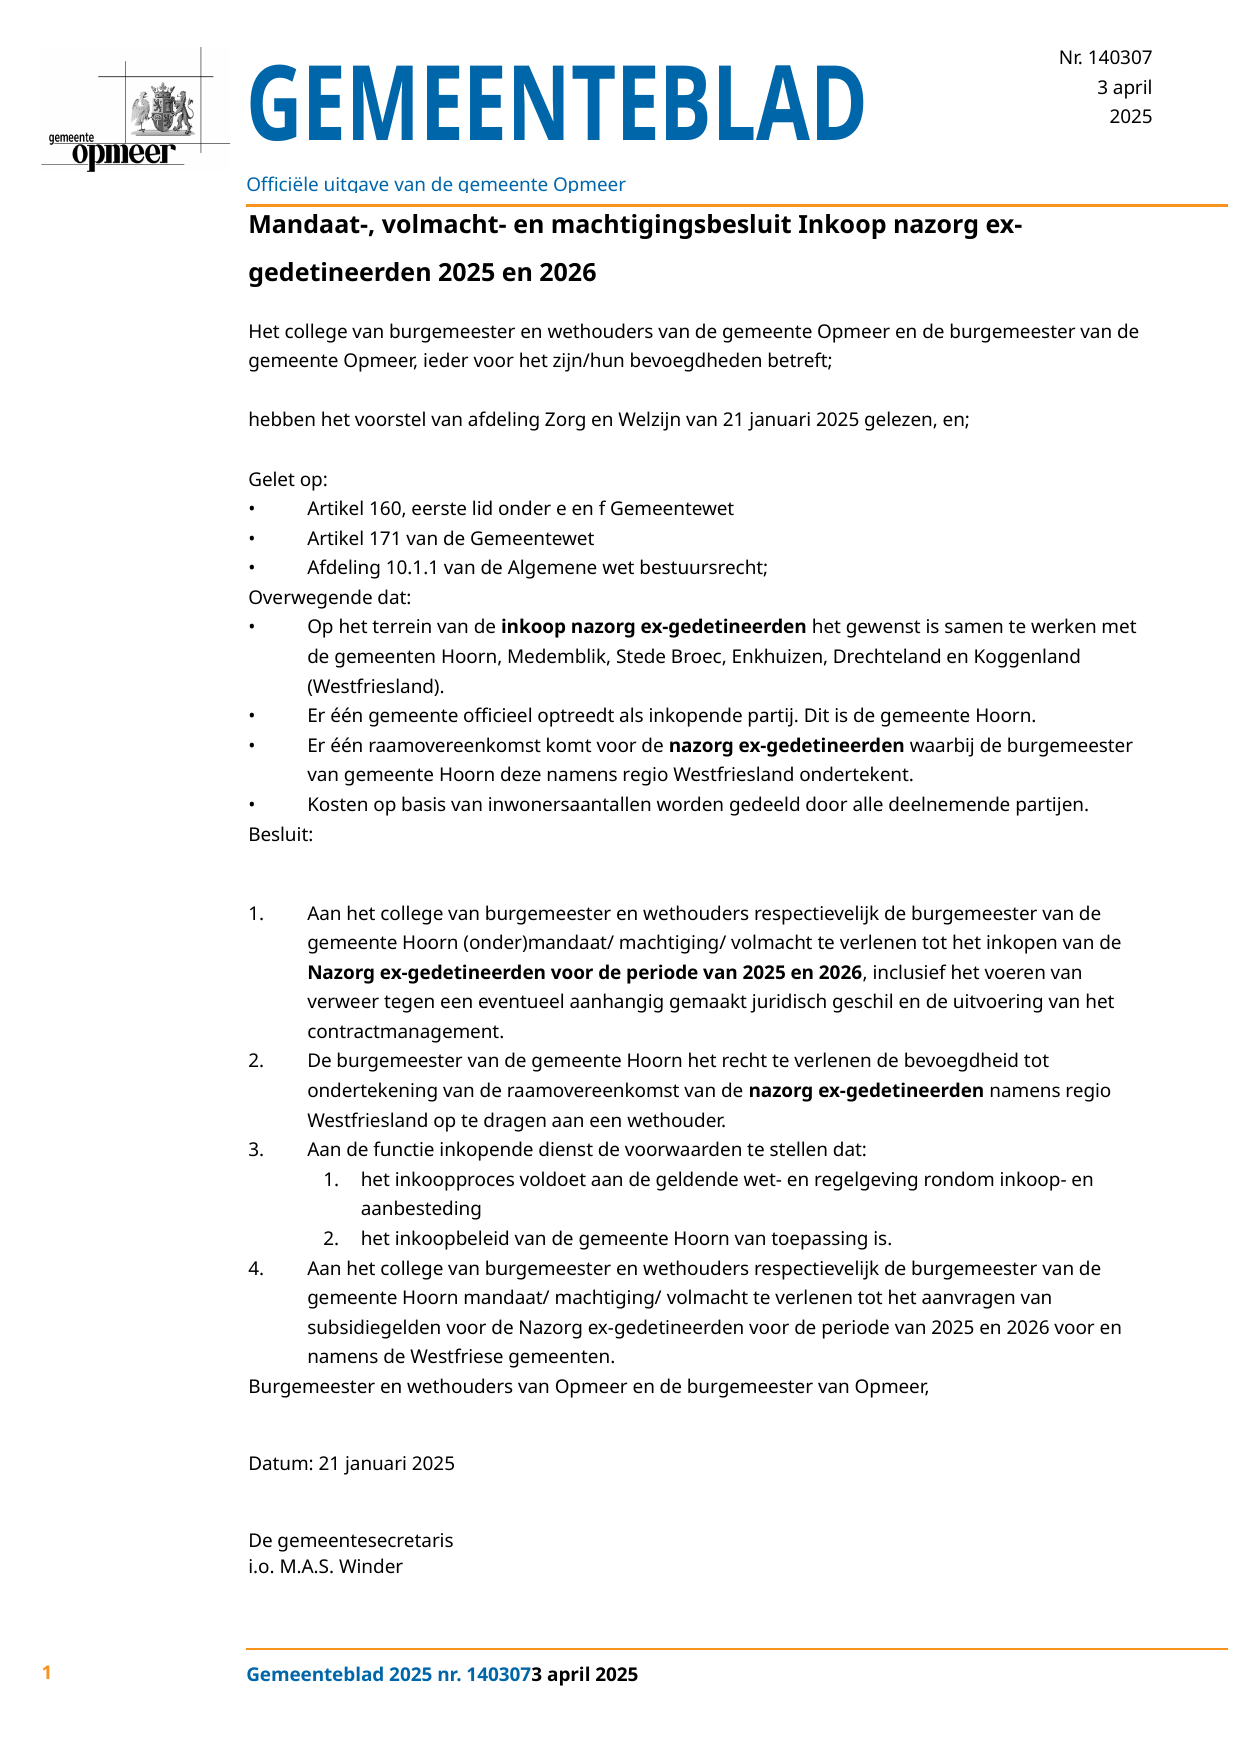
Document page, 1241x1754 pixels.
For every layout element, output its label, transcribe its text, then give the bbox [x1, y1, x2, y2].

text hebben het voorstel van afdeling Zorg en Welzijn van 21 januari 2025 gelezen, en; [248, 407, 1152, 432]
list Er één raamovereenkomst komt voor de nazorg ex-gedetineerden waarbij de burgemeester van gemeente Hoorn deze namens regio Westfriesland ondertekent. [248, 732, 1152, 787]
list De burgemeester van de gemeente Hoorn het recht te verlenen de bevoegdheid tot ondertekening van de raamovereenkomst van de nazorg ex-gedetineerden namens regio Westfriesland op te dragen aan een wethouder. [248, 1048, 1152, 1132]
list Kosten op basis van inwonersaantallen worden gedeeld door alle deelnemende partijen. [248, 791, 1152, 817]
list het inkoopbeleid van de gemeente Hoorn van toepassing is. [323, 1225, 1152, 1251]
text Besluit: [248, 821, 1152, 847]
text Gelet op: [248, 466, 1152, 492]
text i.o. M.A.S. Winder [248, 1553, 1152, 1579]
list Artikel 160, eerste lid onder e en f Gemeentewet [248, 495, 1152, 521]
list Aan het college van burgemeester en wethouders respectievelijk de burgemeester van de gemeente Hoorn mandaat/ machtiging/ volmacht te verlenen tot het aanvragen van subsidiegelden voor de Nazorg ex-gedetineerden voor de periode van 2025 en 2026 voor en namens de Westfriese gemeenten. [248, 1255, 1152, 1369]
list Op het terrein van de inkoop nazorg ex-gedetineerden het gewenst is samen te werken met de gemeenten Hoorn, Medemblik, Stede Broec, Enkhuizen, Drechteland en Koggenland (Westfriesland). [248, 614, 1152, 699]
list Er één gemeente officieel optreedt als inkopende partij. Dit is de gemeente Hoorn. [248, 702, 1152, 728]
text Overwegende dat: [248, 584, 1152, 610]
text Het college van burgemeester en wethouders van de gemeente Opmeer en de burgemeester van de gemeente Opmeer, ieder voor het zijn/hun bevoegdheden betreft; [248, 318, 1152, 373]
list Aan de functie inkopende dienst de voorwaarden te stellen dat: [248, 1136, 1152, 1162]
list het inkoopproces voldoet aan de geldende wet- en regelgeving rondom inkoop- en aanbesteding [323, 1166, 1152, 1221]
text Burgemeester en wethouders van Opmeer en de burgemeester van Opmeer, [248, 1373, 1152, 1399]
text De gemeentesecretaris [248, 1527, 1152, 1553]
text Mandaat-, volmacht- en machtigingsbesluit Inkoop nazorg ex-gedetineerden 2025 en 2026 [248, 207, 1152, 288]
list Artikel 171 van de Gemeentewet [248, 525, 1152, 551]
picture [41, 47, 231, 172]
list Afdeling 10.1.1 van de Algemene wet bestuursrecht; [248, 554, 1152, 580]
list Aan het college van burgemeester en wethouders respectievelijk de burgemeester van de gemeente Hoorn (onder)mandaat/ machtiging/ volmacht te verlenen tot het inkopen van de Nazorg ex-gedetineerden voor de periode van 2025 en 2026, inclusief het voeren van verweer tegen een eventueel aanhangig gemaakt juridisch geschil en de uitvoering van het contractmanagement. [248, 900, 1152, 1044]
text Datum: 21 januari 2025 [248, 1450, 1152, 1476]
